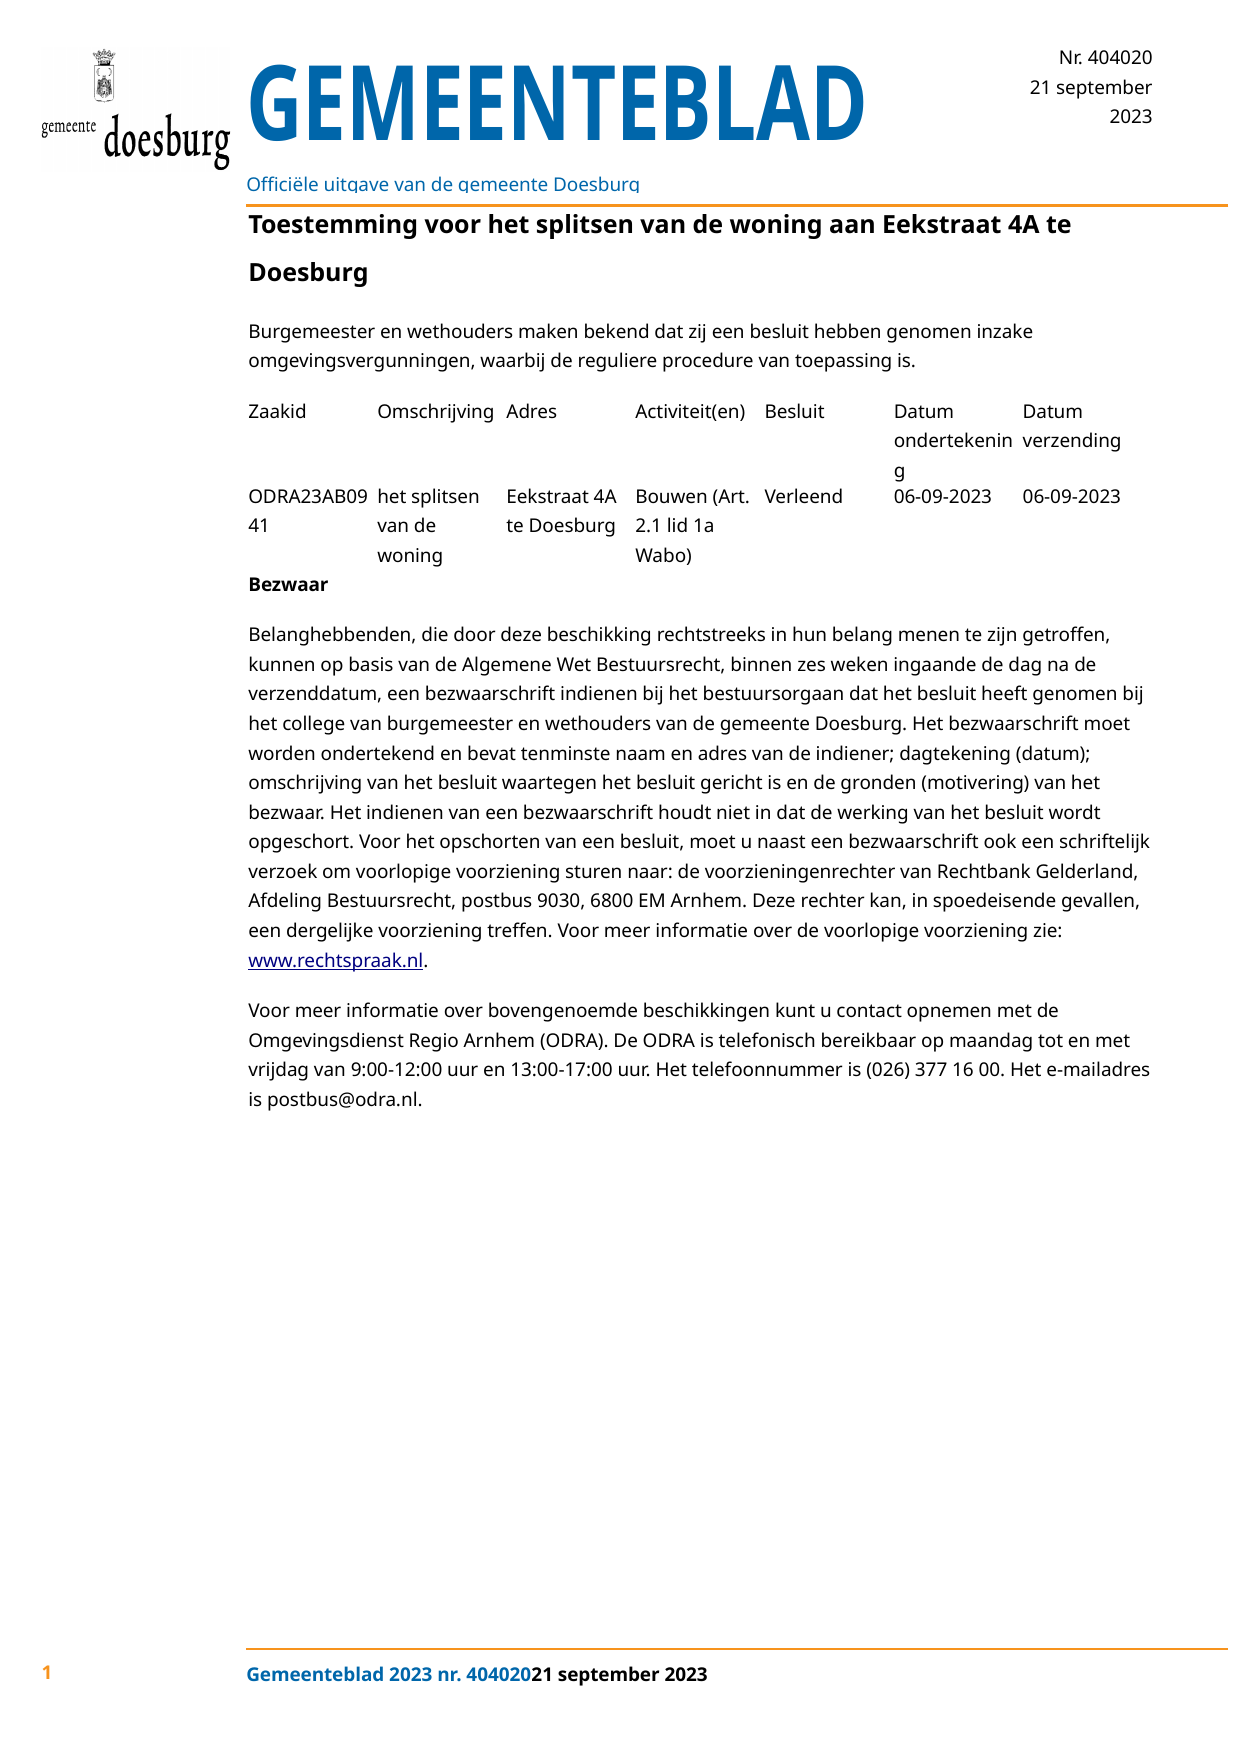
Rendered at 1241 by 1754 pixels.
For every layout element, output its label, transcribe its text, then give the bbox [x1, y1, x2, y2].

table_cell Eekstraat 4A te Doesburg [506, 483, 635, 568]
text Belanghebbenden, die door deze beschikking rechtstreeks in hun belang menen te zijn getroffen, kunnen op basis van de Algemene Wet Bestuursrecht, binnen zes weken ingaande de dag na de verzenddatum, een bezwaarschrift indienen bij het bestuursorgaan dat het besluit heeft genomen bij het college van burgemeester en wethouders van de gemeente Doesburg. Het bezwaarschrift moet worden ondertekend en bevat tenminste naam en adres van de indiener; dagtekening (datum); omschrijving van het besluit waartegen het besluit gericht is en de gronden (motivering) van het bezwaar. Het indienen van een bezwaarschrift houdt niet in dat de werking van het besluit wordt opgeschort. Voor het opschorten van een besluit, moet u naast een bezwaarschrift ook een schriftelijk verzoek om voorlopige voorziening sturen naar: de voorzieningenrechter van Rechtbank Gelderland, Afdeling Bestuursrecht, postbus 9030, 6800 EM Arnhem. Deze rechter kan, in spoedeisende gevallen, een dergelijke voorziening treffen. Voor meer informatie over de voorlopige voorziening zie: www.rechtspraak.nl. [248, 621, 1152, 973]
table_cell ODRA23AB0941 [248, 483, 377, 568]
table_cell Verleend [764, 483, 893, 568]
table_header Activiteit(en) [635, 398, 764, 483]
table_cell het splitsen van de woning [377, 483, 506, 568]
table_cell Bouwen (Art. 2.1 lid 1a Wabo) [635, 483, 764, 568]
text Toestemming voor het splitsen van de woning aan Eekstraat 4A te Doesburg [248, 207, 1152, 288]
table_header Datum ondertekening [894, 398, 1022, 483]
table_header Zaakid [248, 398, 377, 483]
table_cell 06-09-2023 [894, 483, 1022, 568]
table_header Adres [506, 398, 635, 483]
table_header Omschrijving [377, 398, 506, 483]
table_header Datum verzending [1023, 398, 1152, 483]
text Bezwaar [248, 571, 1152, 597]
picture [41, 47, 231, 172]
table_cell 06-09-2023 [1023, 483, 1152, 568]
text Voor meer informatie over bovengenoemde beschikkingen kunt u contact opnemen met de Omgevingsdienst Regio Arnhem (ODRA). De ODRA is telefonisch bereikbaar op maandag tot en met vrijdag van 9:00-12:00 uur en 13:00-17:00 uur. Het telefoonnummer is (026) 377 16 00. Het e-mailadres is postbus@odra.nl. [248, 997, 1152, 1112]
table_header Besluit [764, 398, 893, 483]
text Burgemeester en wethouders maken bekend dat zij een besluit hebben genomen inzake omgevingsvergunningen, waarbij de reguliere procedure van toepassing is. [248, 318, 1152, 373]
